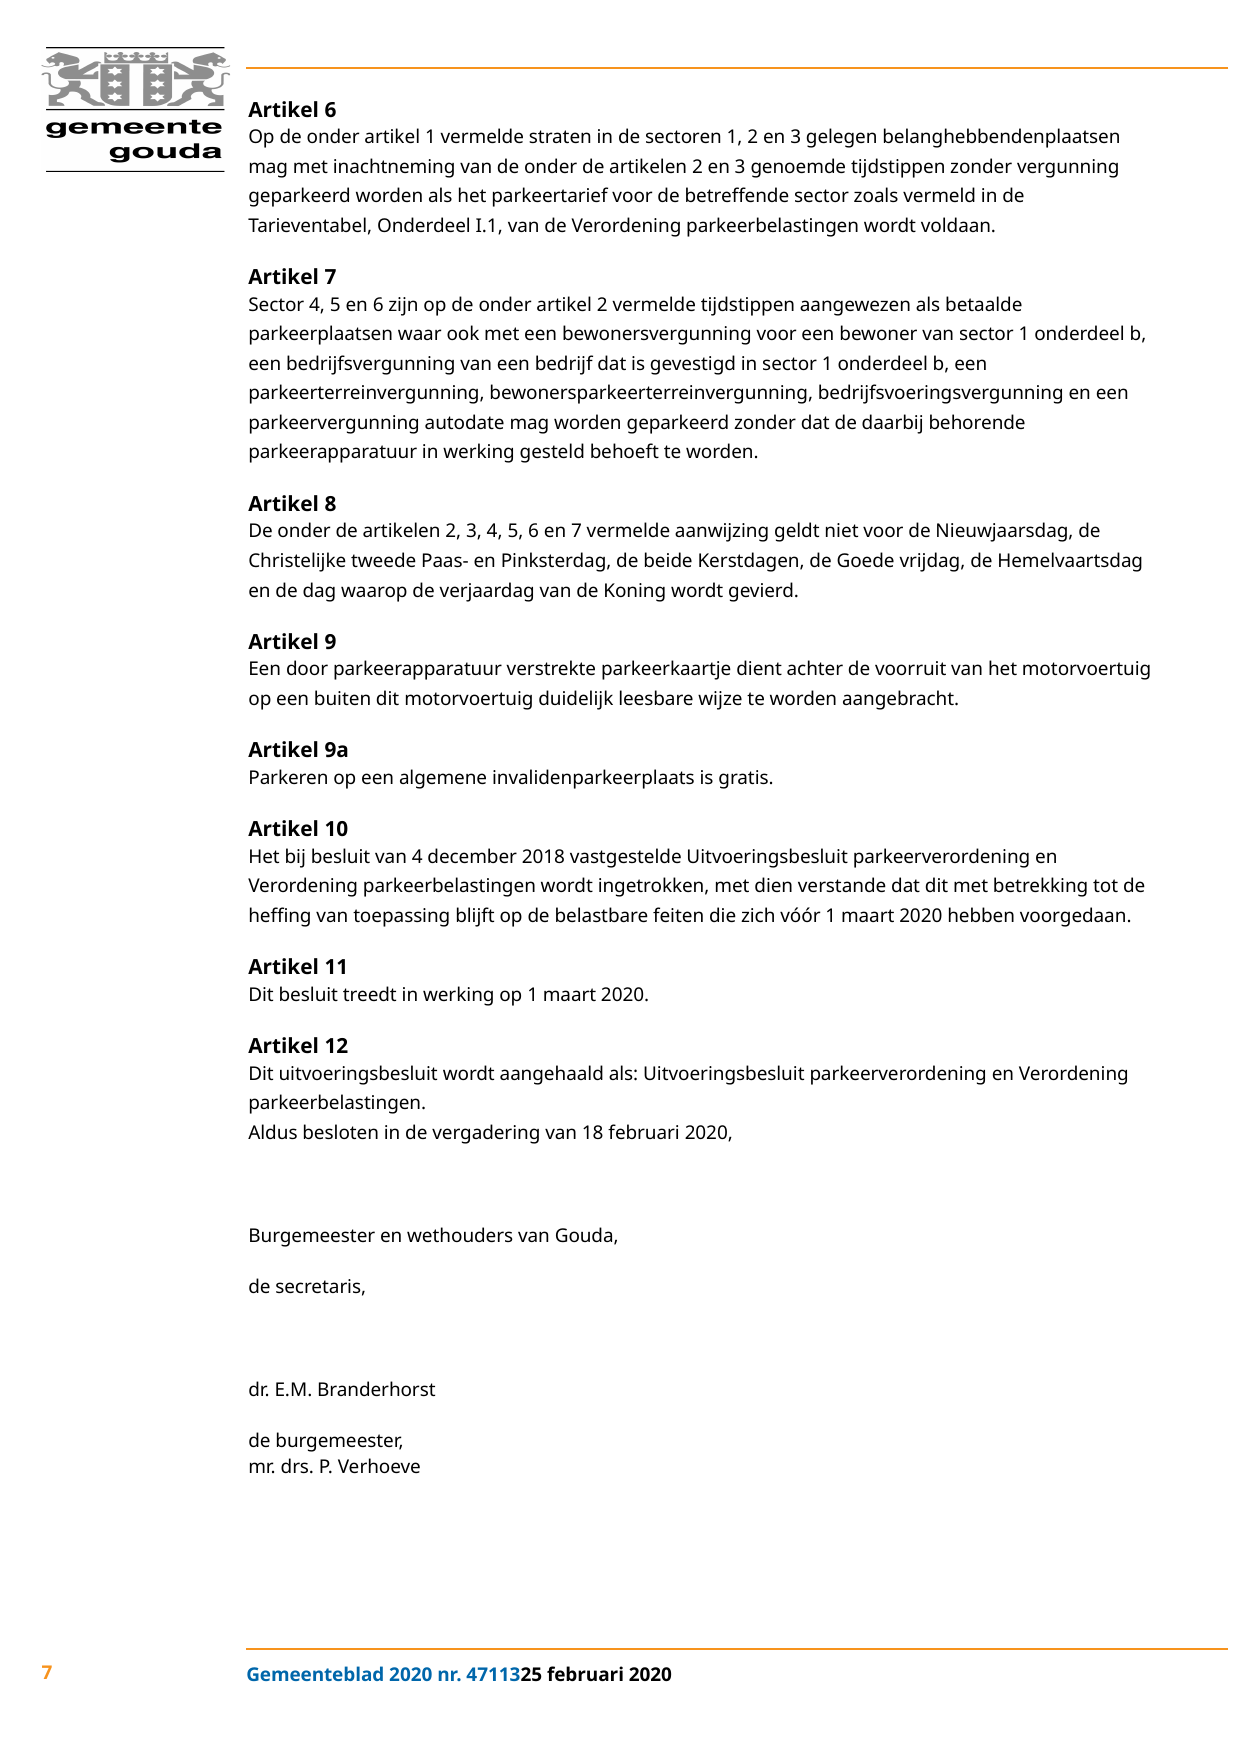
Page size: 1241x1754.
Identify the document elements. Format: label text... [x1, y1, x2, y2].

text mr. drs. P. Verhoeve [248, 1453, 1152, 1479]
text de burgemeester, [248, 1428, 1152, 1453]
text Artikel 8 [248, 489, 1152, 518]
text Burgemeester en wethouders van Gouda, [248, 1222, 1152, 1248]
text De onder de artikelen 2, 3, 4, 5, 6 en 7 vermelde aanwijzing geldt niet voor de Nieuwjaarsdag, de Christelijke tweede Paas- en Pinksterdag, de beide Kerstdagen, de Goede vrijdag, de Hemelvaartsdag en de dag waarop de verjaardag van de Koning wordt gevierd. [248, 518, 1152, 602]
text Dit uitvoeringsbesluit wordt aangehaald als: Uitvoeringsbesluit parkeerverordening en Verordening parkeerbelastingen. [248, 1060, 1152, 1115]
text Dit besluit treedt in werking op 1 maart 2020. [248, 981, 1152, 1007]
text Het bij besluit van 4 december 2018 vastgestelde Uitvoeringsbesluit parkeerverordening en Verordening parkeerbelastingen wordt ingetrokken, met dien verstande dat dit met betrekking tot de heffing van toepassing blijft op de belastbare feiten die zich vóór 1 maart 2020 hebben voorgedaan. [248, 843, 1152, 928]
picture [41, 47, 231, 172]
text Artikel 9 [248, 627, 1152, 656]
text Op de onder artikel 1 vermelde straten in de sectoren 1, 2 en 3 gelegen belanghebbendenplaatsen mag met inachtneming van de onder de artikelen 2 en 3 genoemde tijdstippen zonder vergunning geparkeerd worden als het parkeertarief voor de betreffende sector zoals vermeld in de Tarieventabel, Onderdeel I.1, van de Verordening parkeerbelastingen wordt voldaan. [248, 123, 1152, 238]
text Sector 4, 5 en 6 zijn op de onder artikel 2 vermelde tijdstippen aangewezen als betaalde parkeerplaatsen waar ook met een bewonersvergunning voor een bewoner van sector 1 onderdeel b, een bedrijfsvergunning van een bedrijf dat is gevestigd in sector 1 onderdeel b, een parkeerterreinvergunning, bewonersparkeerterreinvergunning, bedrijfsvoeringsvergunning en een parkeervergunning autodate mag worden geparkeerd zonder dat de daarbij behorende parkeerapparatuur in werking gesteld behoeft te worden. [248, 291, 1152, 464]
text Parkeren op een algemene invalidenparkeerplaats is gratis. [248, 764, 1152, 790]
text Artikel 9a [248, 736, 1152, 764]
text Artikel 6 [248, 95, 1152, 123]
text Artikel 7 [248, 262, 1152, 291]
text Artikel 10 [248, 814, 1152, 843]
text Een door parkeerapparatuur verstrekte parkeerkaartje dient achter de voorruit van het motorvoertuig op een buiten dit motorvoertuig duidelijk leesbare wijze te worden aangebracht. [248, 656, 1152, 711]
text de secretaris, [248, 1273, 1152, 1299]
text Artikel 12 [248, 1031, 1152, 1060]
text Aldus besloten in de vergadering van 18 februari 2020, [248, 1119, 1152, 1145]
text dr. E.M. Branderhorst [248, 1376, 1152, 1402]
text Artikel 11 [248, 952, 1152, 981]
